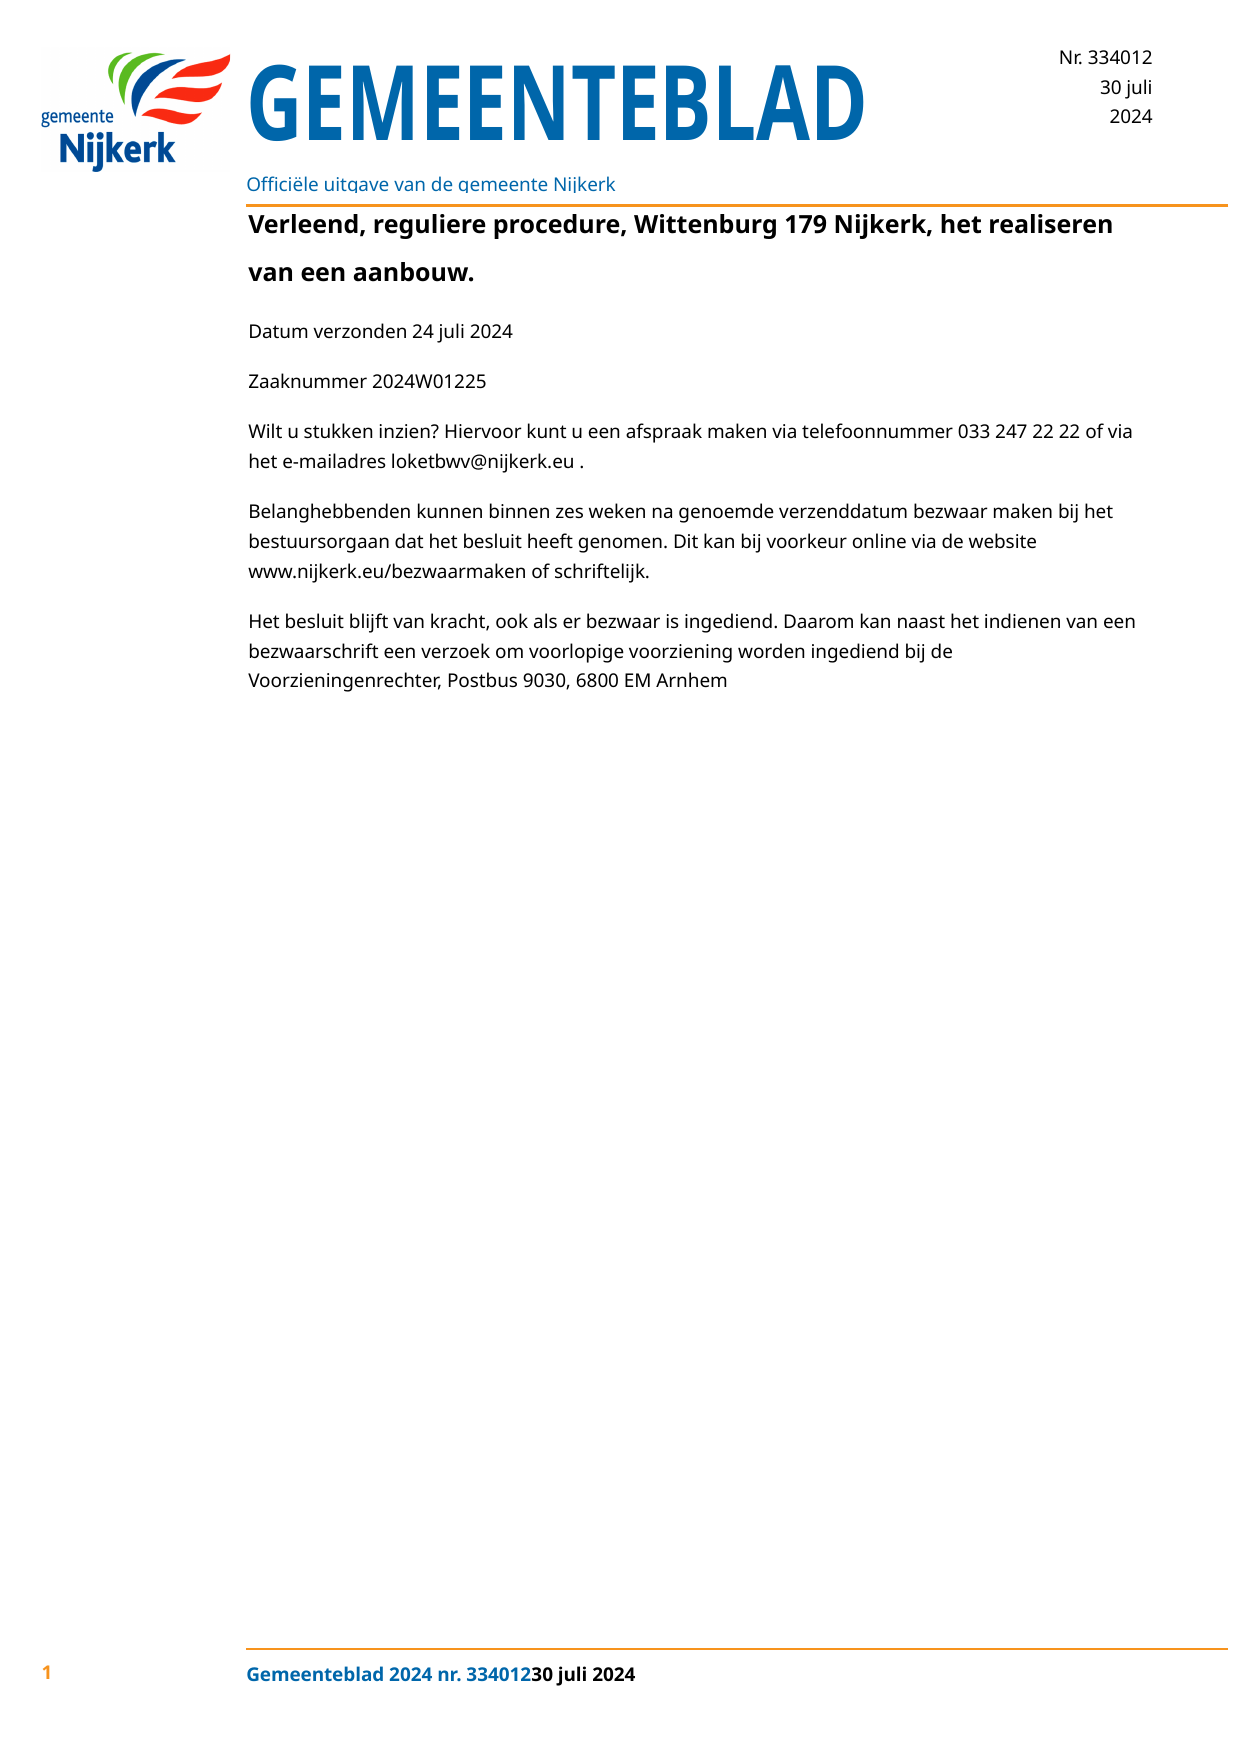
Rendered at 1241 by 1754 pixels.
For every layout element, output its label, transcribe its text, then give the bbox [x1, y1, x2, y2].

text Zaaknummer 2024W01225 [248, 368, 1152, 394]
text Belanghebbenden kunnen binnen zes weken na genoemde verzenddatum bezwaar maken bij het bestuursorgaan dat het besluit heeft genomen. Dit kan bij voorkeur online via de website www.nijkerk.eu/bezwaarmaken of schriftelijk. [248, 499, 1152, 584]
text Het besluit blijft van kracht, ook als er bezwaar is ingediend. Daarom kan naast het indienen van een bezwaarschrift een verzoek om voorlopige voorziening worden ingediend bij de Voorzieningenrechter, Postbus 9030, 6800 EM Arnhem [248, 608, 1152, 693]
text Datum verzonden 24 juli 2024 [248, 318, 1152, 344]
text Wilt u stukken inzien? Hiervoor kunt u een afspraak maken via telefoonnummer 033 247 22 22 of via het e-mailadres loketbwv@nijkerk.eu . [248, 419, 1152, 474]
text Verleend, reguliere procedure, Wittenburg 179 Nijkerk, het realiseren van een aanbouw. [248, 207, 1152, 288]
picture [41, 47, 231, 172]
